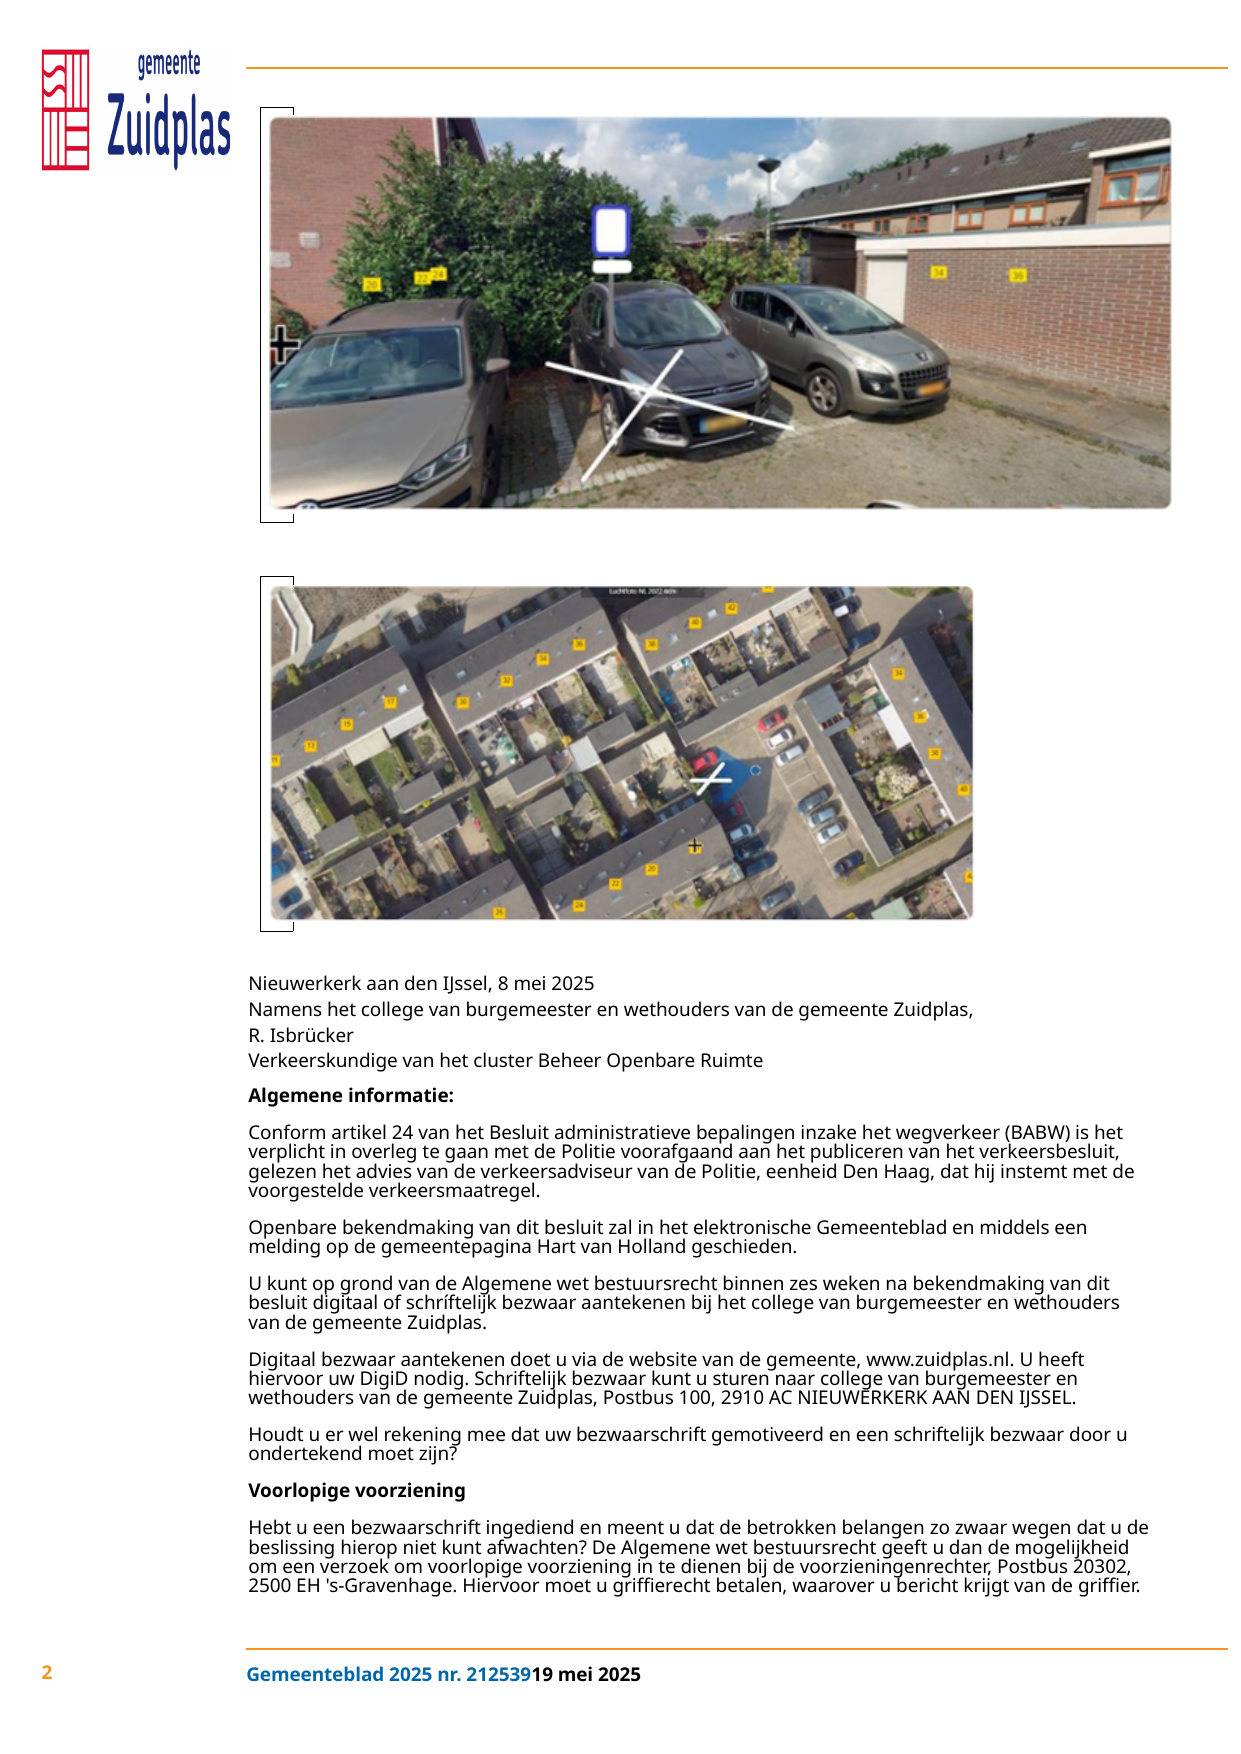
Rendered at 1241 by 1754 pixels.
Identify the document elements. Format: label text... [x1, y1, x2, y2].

picture [268, 585, 978, 922]
text R. Isbrücker [248, 1022, 1152, 1048]
text U kunt op grond van de Algemene wet bestuursrecht binnen zes weken na bekendmaking van dit besluit digitaal of schríftelijk bezwaar aantekenen bij het college van burgemeester en wethouders van de gemeente Zuidplas. [248, 1275, 1152, 1333]
picture [41, 47, 231, 172]
text Voorlopige voorziening [248, 1482, 1152, 1502]
text Openbare bekendmaking van dit besluit zal in het elektronische Gemeenteblad en middels een melding op de gemeentepagina Hart van Holland geschieden. [248, 1219, 1152, 1257]
text Houdt u er wel rekening mee dat uw bezwaarschrift gemotiveerd en een schriftelijk bezwaar door u ondertekend moet zijn? [248, 1426, 1152, 1465]
text Namens het college van burgemeester en wethouders van de gemeente Zuidplas, [248, 996, 1152, 1022]
picture [268, 115, 1173, 514]
text Hebt u een bezwaarschrift ingediend en meent u dat de betrokken belangen zo zwaar wegen dat u de beslissing hierop niet kunt afwachten? De Algemene wet bestuursrecht geeft u dan de mogelijkheid om een verzoek om voorlopige voorziening in te dienen bij de voorzieningenrechter, Postbus 20302, 2500 EH 's-Gravenhage. Hiervoor moet u griffierecht betalen, waarover u bericht krijgt van de griffier. [248, 1519, 1152, 1596]
text Conform artikel 24 van het Besluit administratieve bepalingen inzake het wegverkeer (BABW) is het verplicht in overleg te gaan met de Politie voorafgaand aan het publiceren van het verkeersbesluit, gelezen het advies van de verkeersadviseur van de Politie, eenheid Den Haag, dat hij instemt met de voorgestelde verkeersmaatregel. [248, 1124, 1152, 1201]
text Nieuwerkerk aan den IJssel, 8 mei 2025 [248, 971, 1152, 996]
text Verkeerskundige van het cluster Beheer Openbare Ruimte [248, 1048, 1152, 1073]
text Digitaal bezwaar aantekenen doet u via de website van de gemeente, www.zuidplas.nl. U heeft hiervoor uw DigiD nodig. Schriftelijk bezwaar kunt u sturen naar college van burgemeester en wethouders van de gemeente Zuidplas, Postbus 100, 2910 AC NIEUWERKERK AAN DEN IJSSEL. [248, 1351, 1152, 1408]
text Algemene informatie: [248, 1087, 1152, 1106]
